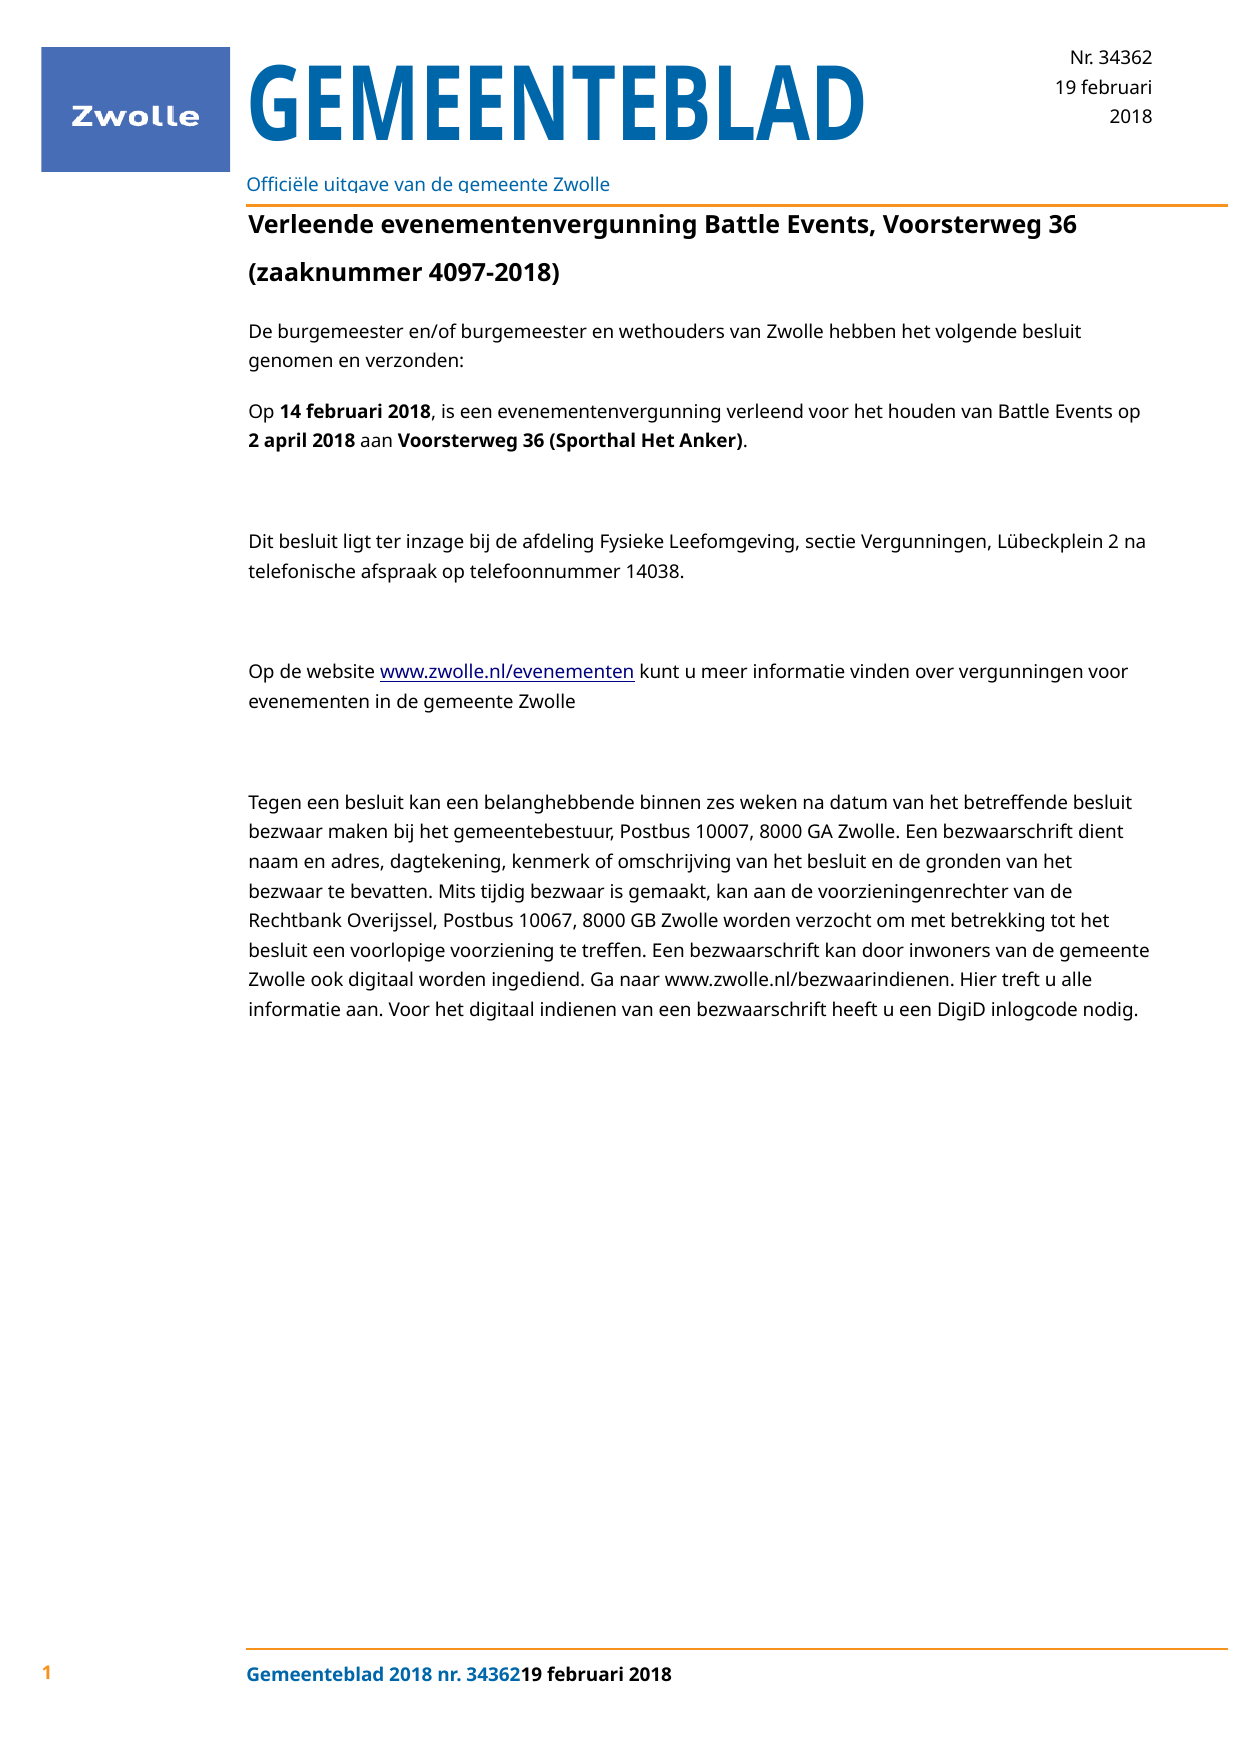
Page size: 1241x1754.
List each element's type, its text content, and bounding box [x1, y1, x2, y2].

text Op 14 februari 2018, is een evenementenvergunning verleend voor het houden van Battle Events op 2 april 2018 aan Voorsterweg 36 (Sporthal Het Anker). [248, 398, 1152, 453]
picture [41, 47, 231, 172]
text Tegen een besluit kan een belanghebbende binnen zes weken na datum van het betreffende besluit bezwaar maken bij het gemeentebestuur, Postbus 10007, 8000 GA Zwolle. Een bezwaarschrift dient naam en adres, dagtekening, kenmerk of omschrijving van het besluit en de gronden van het bezwaar te bevatten. Mits tijdig bezwaar is gemaakt, kan aan de voorzieningenrechter van de Rechtbank Overijssel, Postbus 10067, 8000 GB Zwolle worden verzocht om met betrekking tot het besluit een voorlopige voorziening te treffen. Een bezwaarschrift kan door inwoners van de gemeente Zwolle ook digitaal worden ingediend. Ga naar www.zwolle.nl/bezwaarindienen. Hier treft u alle informatie aan. Voor het digitaal indienen van een bezwaarschrift heeft u een DigiD inlogcode nodig. [248, 789, 1152, 1022]
text De burgemeester en/of burgemeester en wethouders van Zwolle hebben het volgende besluit genomen en verzonden: [248, 318, 1152, 373]
text Verleende evenementenvergunning Battle Events, Voorsterweg 36 (zaaknummer 4097-2018) [248, 207, 1152, 288]
text Dit besluit ligt ter inzage bij de afdeling Fysieke Leefomgeving, sectie Vergunningen, Lübeckplein 2 na telefonische afspraak op telefoonnummer 14038. [248, 528, 1152, 584]
text Op de website www.zwolle.nl/evenementen kunt u meer informatie vinden over vergunningen voor evenementen in de gemeente Zwolle [248, 659, 1152, 714]
